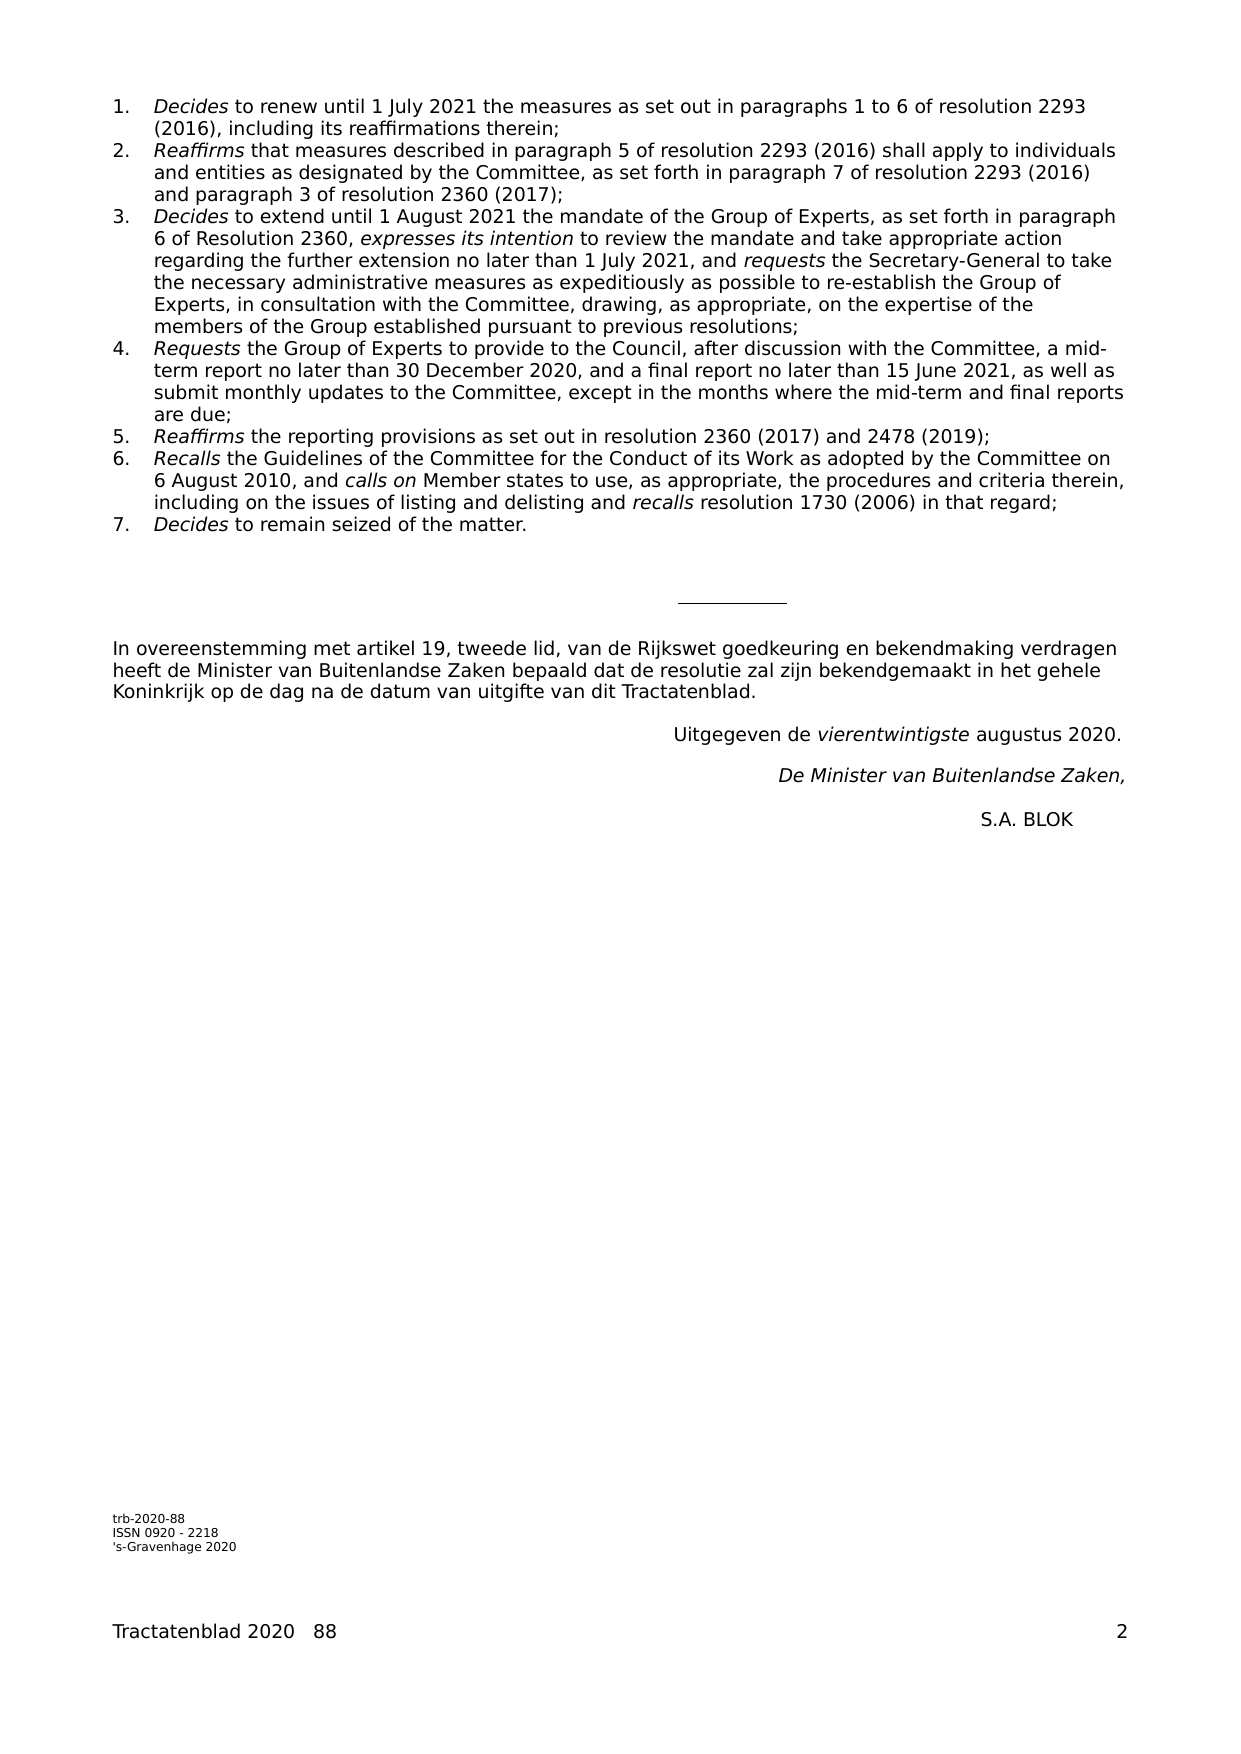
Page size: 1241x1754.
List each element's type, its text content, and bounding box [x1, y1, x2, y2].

text 5. Reaffirms the reporting provisions as set out in resolution 2360 (2017) and 2478 (2019); [112, 426, 1128, 448]
text 's-Gravenhage 2020 [112, 1540, 346, 1554]
text 7. Decides to remain seized of the matter. [112, 513, 1128, 536]
text De Minister van Buitenlandse Zaken, S.A. BLOK [112, 765, 1128, 831]
text 3. Decides to extend until 1 August 2021 the mandate of the Group of Experts, as set forth in paragraph 6 of Resolution 2360, expresses its intention to review the mandate and take appropriate action regarding the further extension no later than 1 July 2021, and requests the Secretary-General to take the necessary administrative measures as expeditiously as possible to re-establish the Group of Experts, in consultation with the Committee, drawing, as appropriate, on the expertise of the members of the Group established pursuant to previous resolutions; [112, 206, 1128, 338]
text In overeenstemming met artikel 19, tweede lid, van de Rijkswet goedkeuring en bekendmaking verdragen heeft de Minister van Buitenlandse Zaken bepaald dat de resolutie zal zijn bekendgemaakt in het gehele Koninkrijk op de dag na de datum van uitgifte van dit Tractatenblad. [112, 637, 1128, 703]
text ISSN 0920 - 2218 [112, 1526, 346, 1540]
text 1. Decides to renew until 1 July 2021 the measures as set out in paragraphs 1 to 6 of resolution 2293 (2016), including its reaffirmations therein; [112, 96, 1128, 140]
text 4. Requests the Group of Experts to provide to the Council, after discussion with the Committee, a mid-term report no later than 30 December 2020, and a final report no later than 15 June 2021, as well as submit monthly updates to the Committee, except in the months where the mid-term and final reports are due; [112, 338, 1128, 426]
text 2. Reaffirms that measures described in paragraph 5 of resolution 2293 (2016) shall apply to individuals and entities as designated by the Committee, as set forth in paragraph 7 of resolution 2293 (2016) and paragraph 3 of resolution 2360 (2017); [112, 140, 1128, 206]
text Uitgegeven de vierentwintigste augustus 2020. [112, 723, 1128, 745]
text 6. Recalls the Guidelines of the Committee for the Conduct of its Work as adopted by the Committee on 6 August 2010, and calls on Member states to use, as appropriate, the procedures and criteria therein, including on the issues of listing and delisting and recalls resolution 1730 (2006) in that regard; [112, 448, 1128, 513]
text trb-2020-88 [112, 1512, 346, 1526]
